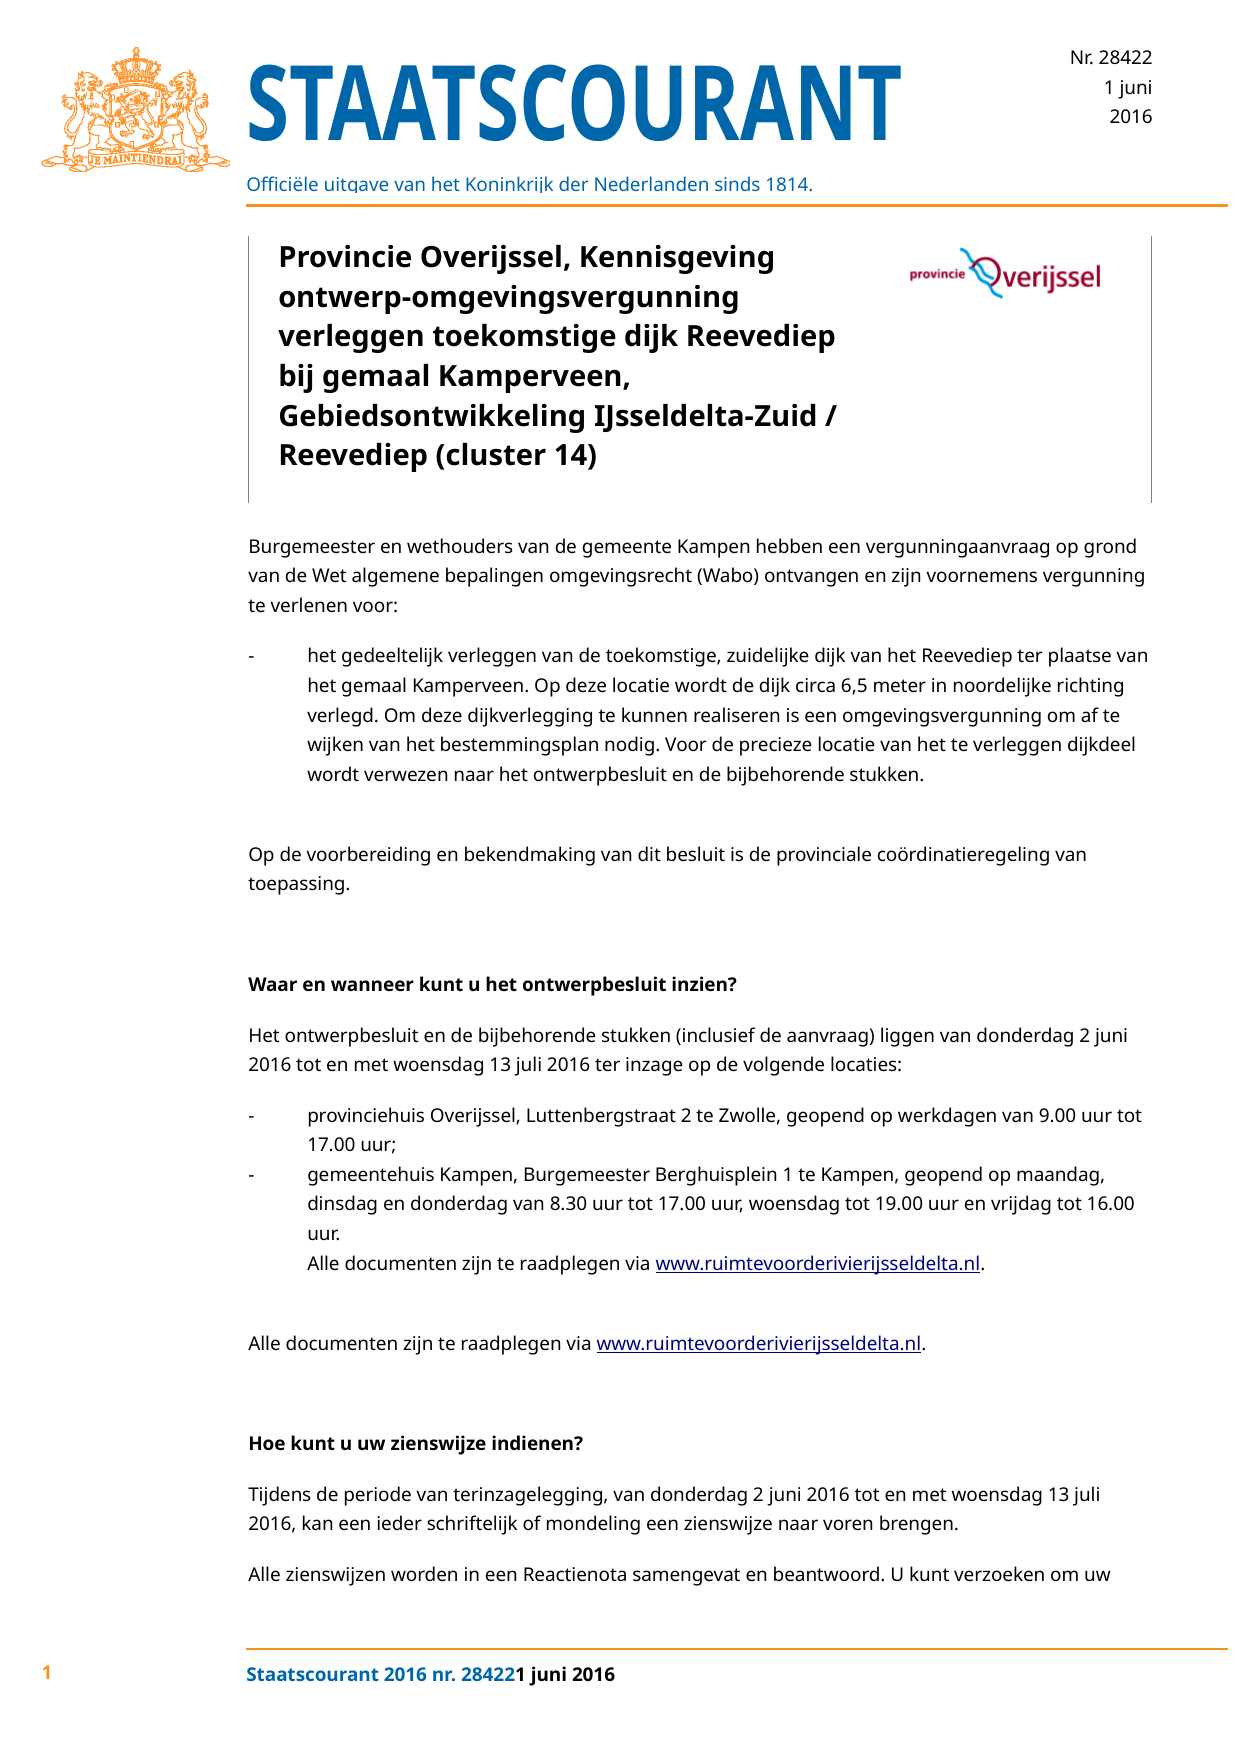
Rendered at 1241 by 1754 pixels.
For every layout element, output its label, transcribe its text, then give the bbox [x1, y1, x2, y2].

text Alle documenten zijn te raadplegen via www.ruimtevoorderivierijsseldelta.nl. [248, 1330, 1152, 1355]
text Waar en wanneer kunt u het ontwerpbesluit inzien? [248, 971, 1152, 997]
text Op de voorbereiding en bekendmaking van dit besluit is de provinciale coördinatieregeling van toepassing. [248, 841, 1152, 896]
text Alle zienswijzen worden in een Reactienota samengevat en beantwoord. U kunt verzoeken om uw [248, 1561, 1152, 1587]
table_header [850, 236, 1151, 503]
table_header Provincie Overijssel, Kennisgeving ontwerp-omgevingsvergunning verleggen toekomstige dijk Reevediep bij gemaal Kamperveen, Gebiedsontwikkeling IJsseldelta-Zuid / Reevediep (cluster 14) [249, 236, 850, 503]
picture [882, 236, 1119, 314]
list gemeentehuis Kampen, Burgemeester Berghuisplein 1 te Kampen, geopend op maandag, dinsdag en donderdag van 8.30 uur tot 17.00 uur, woensdag tot 19.00 uur en vrijdag tot 16.00 uur. [248, 1161, 1152, 1246]
list provinciehuis Overijssel, Luttenbergstraat 2 te Zwolle, geopend op werkdagen van 9.00 uur tot 17.00 uur; [248, 1102, 1152, 1157]
text Het ontwerpbesluit en de bijbehorende stukken (inclusief de aanvraag) liggen van donderdag 2 juni 2016 tot en met woensdag 13 juli 2016 ter inzage op de volgende locaties: [248, 1022, 1152, 1077]
list het gedeeltelijk verleggen van de toekomstige, zuidelijke dijk van het Reevediep ter plaatse van het gemaal Kamperveen. Op deze locatie wordt de dijk circa 6,5 meter in noordelijke richting verlegd. Om deze dijkverlegging te kunnen realiseren is een omgevingsvergunning om af te wijken van het bestemmingsplan nodig. Voor de precieze locatie van het te verleggen dijkdeel wordt verwezen naar het ontwerpbesluit en de bijbehorende stukken. [248, 643, 1152, 787]
list Alle documenten zijn te raadplegen via www.ruimtevoorderivierijsseldelta.nl. [248, 1250, 1152, 1275]
text Hoe kunt u uw zienswijze indienen? [248, 1431, 1152, 1456]
text Tijdens de periode van terinzagelegging, van donderdag 2 juni 2016 tot en met woensdag 13 juli 2016, kan een ieder schriftelijk of mondeling een zienswijze naar voren brengen. [248, 1481, 1152, 1536]
picture [41, 47, 231, 172]
text Burgemeester en wethouders van de gemeente Kampen hebben een vergunningaanvraag op grond van de Wet algemene bepalingen omgevingsrecht (Wabo) ontvangen en zijn voornemens vergunning te verlenen voor: [248, 533, 1152, 618]
